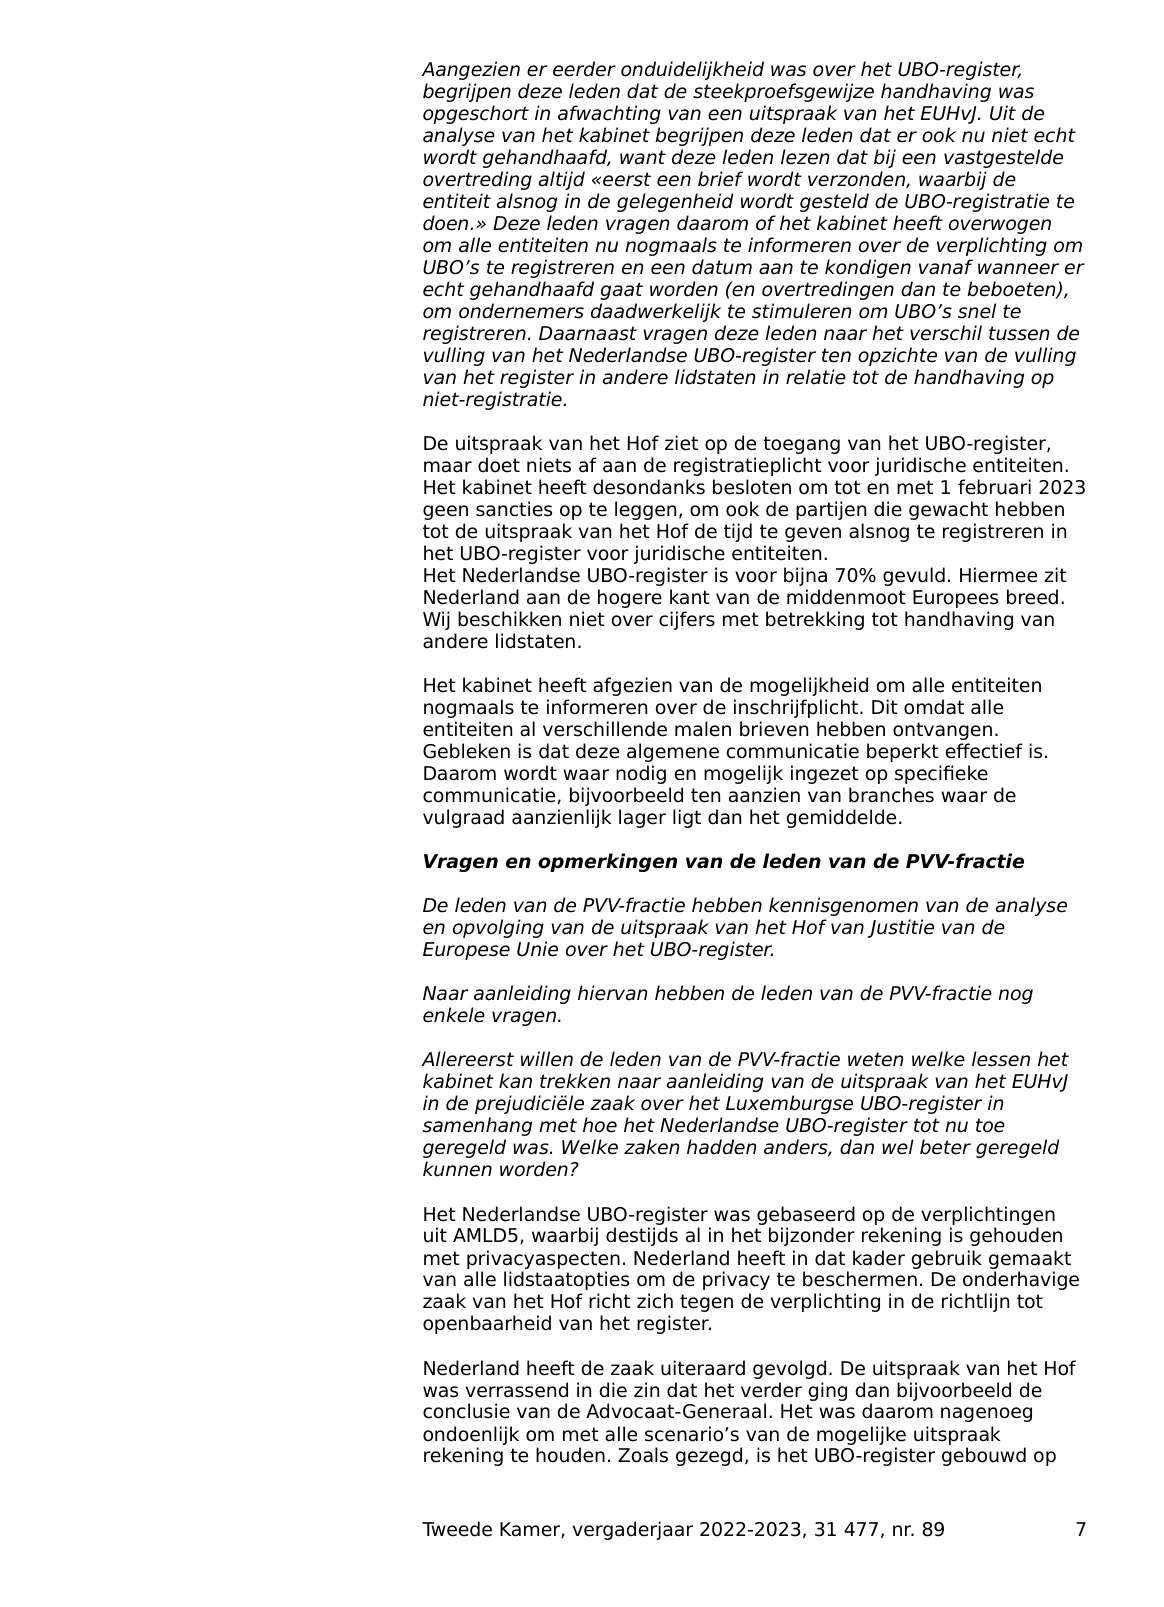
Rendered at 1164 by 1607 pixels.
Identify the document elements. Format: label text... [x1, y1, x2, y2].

text De leden van de PVV-fractie hebben kennisgenomen van de analyse en opvolging van de uitspraak van het Hof van Justitie van de Europese Unie over het UBO-register. [422, 895, 1087, 961]
text Nederland heeft de zaak uiteraard gevolgd. De uitspraak van het Hof was verrassend in die zin dat het verder ging dan bijvoorbeeld de conclusie van de Advocaat-Generaal. Het was daarom nagenoeg ondoenlijk om met alle scenario’s van de mogelijke uitspraak rekening te houden. Zoals gezegd, is het UBO-register gebouwd op [422, 1357, 1087, 1467]
text De uitspraak van het Hof ziet op de toegang van het UBO-register, maar doet niets af aan de registratieplicht voor juridische entiteiten. Het kabinet heeft desondanks besloten om tot en met 1 februari 2023 geen sancties op te leggen, om ook de partijen die gewacht hebben tot de uitspraak van het Hof de tijd te geven alsnog te registreren in het UBO-register voor juridische entiteiten. [422, 433, 1087, 565]
subtitle Vragen en opmerkingen van de leden van de PVV-fractie [422, 851, 1087, 873]
text Naar aanleiding hiervan hebben de leden van de PVV-fractie nog enkele vragen. [422, 983, 1087, 1027]
text Het Nederlandse UBO-register was gebaseerd op de verplichtingen uit AMLD5, waarbij destijds al in het bijzonder rekening is gehouden met privacyaspecten. Nederland heeft in dat kader gebruik gemaakt van alle lidstaatopties om de privacy te beschermen. De onderhavige zaak van het Hof richt zich tegen de verplichting in de richtlijn tot openbaarheid van het register. [422, 1203, 1087, 1335]
text Het Nederlandse UBO-register is voor bijna 70% gevuld. Hiermee zit Nederland aan de hogere kant van de middenmoot Europees breed. Wij beschikken niet over cijfers met betrekking tot handhaving van andere lidstaten. [422, 565, 1087, 653]
text Allereerst willen de leden van de PVV-fractie weten welke lessen het kabinet kan trekken naar aanleiding van de uitspraak van het EUHvJ in de prejudiciële zaak over het Luxemburgse UBO-register in samenhang met hoe het Nederlandse UBO-register tot nu toe geregeld was. Welke zaken hadden anders, dan wel beter geregeld kunnen worden? [422, 1049, 1087, 1181]
text Aangezien er eerder onduidelijkheid was over het UBO-register, begrijpen deze leden dat de steekproefsgewijze handhaving was opgeschort in afwachting van een uitspraak van het EUHvJ. Uit de analyse van het kabinet begrijpen deze leden dat er ook nu niet echt wordt gehandhaafd, want deze leden lezen dat bij een vastgestelde overtreding altijd «eerst een brief wordt verzonden, waarbij de entiteit alsnog in de gelegenheid wordt gesteld de UBO-registratie te doen.» Deze leden vragen daarom of het kabinet heeft overwogen om alle entiteiten nu nogmaals te informeren over de verplichting om UBO’s te registreren en een datum aan te kondigen vanaf wanneer er echt gehandhaafd gaat worden (en overtredingen dan te beboeten), om ondernemers daadwerkelijk te stimuleren om UBO’s snel te registreren. Daarnaast vragen deze leden naar het verschil tussen de vulling van het Nederlandse UBO-register ten opzichte van de vulling van het register in andere lidstaten in relatie tot de handhaving op niet-registratie. [422, 59, 1087, 411]
text Het kabinet heeft afgezien van de mogelijkheid om alle entiteiten nogmaals te informeren over de inschrijfplicht. Dit omdat alle entiteiten al verschillende malen brieven hebben ontvangen. Gebleken is dat deze algemene communicatie beperkt effectief is. Daarom wordt waar nodig en mogelijk ingezet op specifieke communicatie, bijvoorbeeld ten aanzien van branches waar de vulgraad aanzienlijk lager ligt dan het gemiddelde. [422, 675, 1087, 829]
